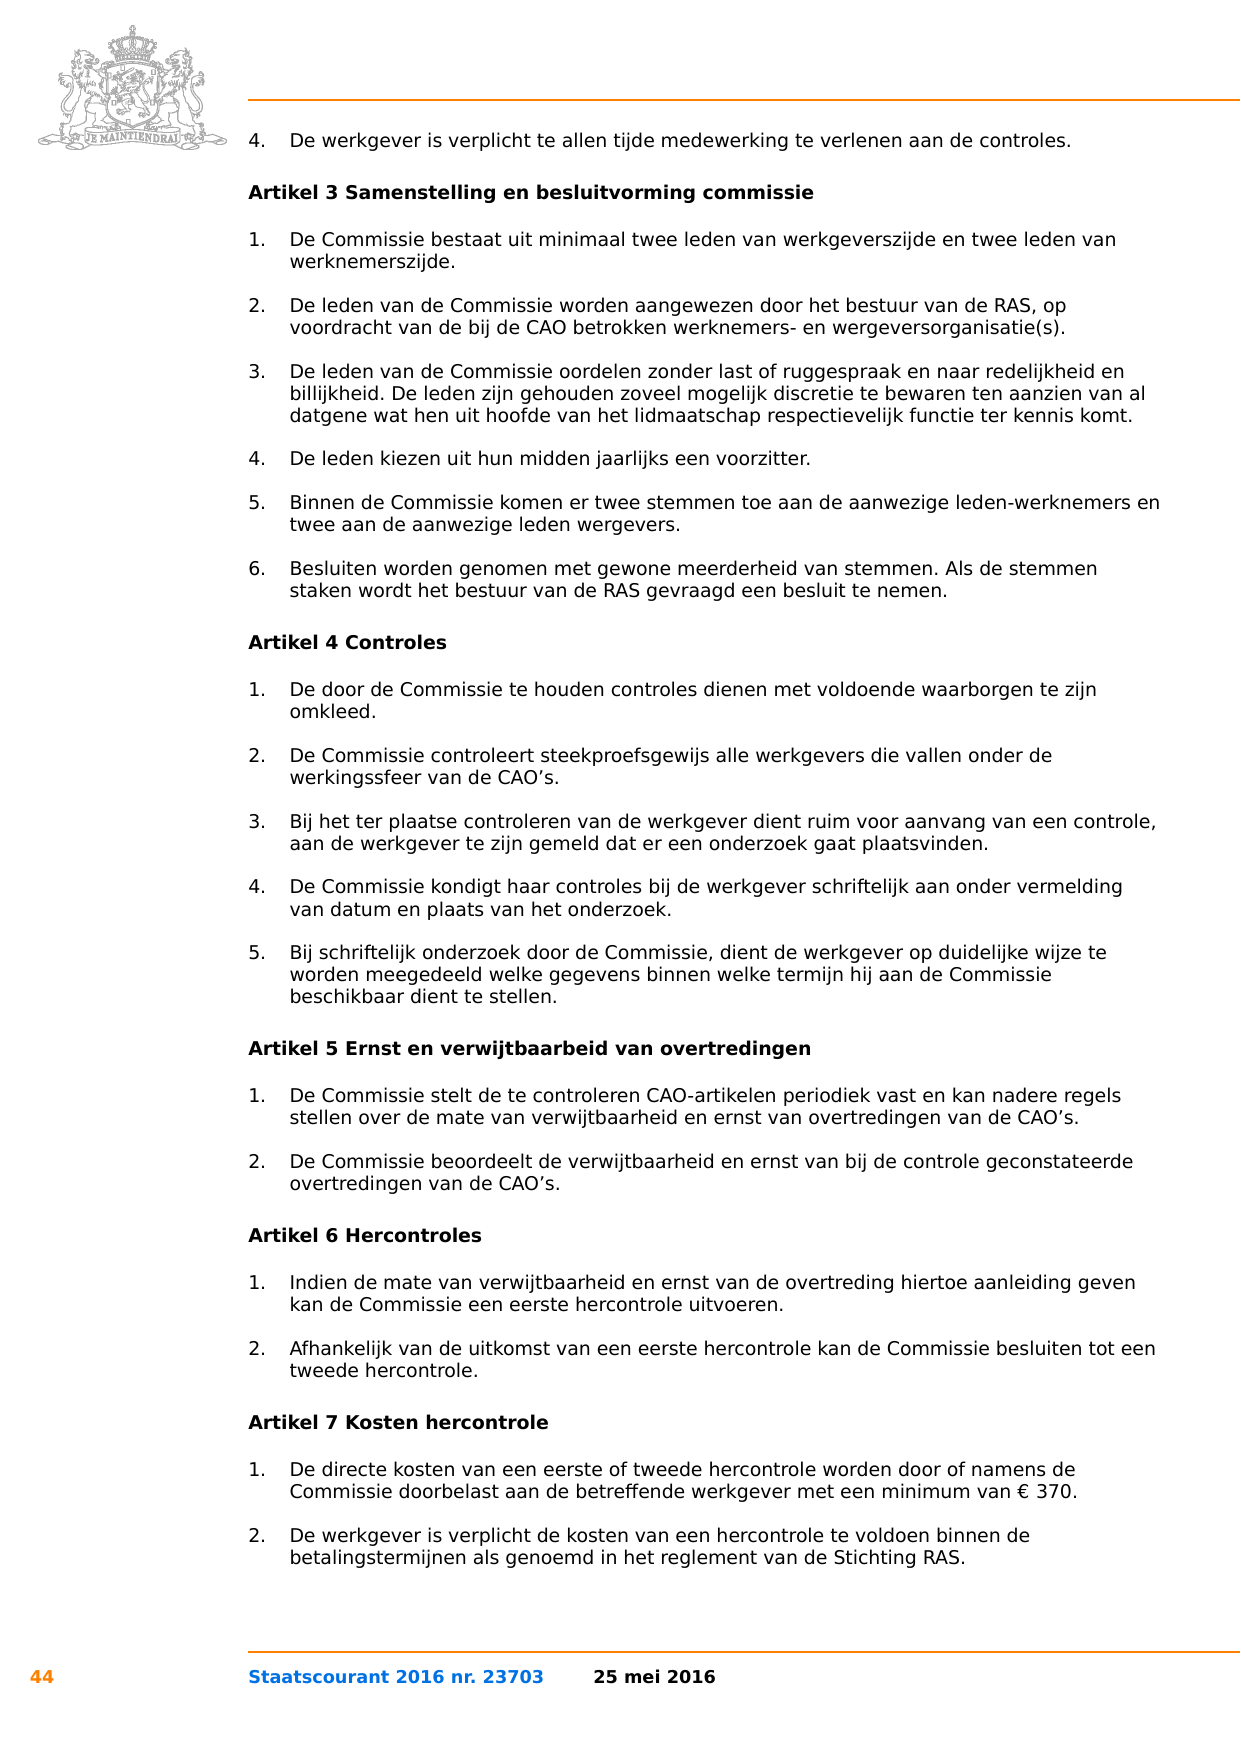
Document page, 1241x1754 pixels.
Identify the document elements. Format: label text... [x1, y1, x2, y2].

text 1. De door de Commissie te houden controles dienen met voldoende waarborgen te zijn omkleed. [248, 679, 1163, 723]
text 1. De directe kosten van een eerste of tweede hercontrole worden door of namens de Commissie doorbelast aan de betreffende werkgever met een minimum van € 370. [248, 1459, 1163, 1503]
text 4. De werkgever is verplicht te allen tijde medewerking te verlenen aan de controles. [248, 130, 1163, 152]
text 3. Bij het ter plaatse controleren van de werkgever dient ruim voor aanvang van een controle, aan de werkgever te zijn gemeld dat er een onderzoek gaat plaatsvinden. [248, 811, 1163, 854]
subtitle Artikel 7 Kosten hercontrole [248, 1412, 1163, 1434]
text 3. De leden van de Commissie oordelen zonder last of ruggespraak en naar redelijkheid en billijkheid. De leden zijn gehouden zoveel mogelijk discretie te bewaren ten aanzien van al datgene wat hen uit hoofde van het lidmaatschap respectievelijk functie ter kennis komt. [248, 361, 1163, 426]
picture [38, 25, 227, 150]
text 1. Indien de mate van verwijtbaarheid en ernst van de overtreding hiertoe aanleiding geven kan de Commissie een eerste hercontrole uitvoeren. [248, 1272, 1163, 1316]
text 6. Besluiten worden genomen met gewone meerderheid van stemmen. Als de stemmen staken wordt het bestuur van de RAS gevraagd een besluit te nemen. [248, 558, 1163, 602]
text 2. De Commissie controleert steekproefsgewijs alle werkgevers die vallen onder de werkingssfeer van de CAO’s. [248, 745, 1163, 789]
subtitle Artikel 3 Samenstelling en besluitvorming commissie [248, 182, 1163, 204]
text 2. De Commissie beoordeelt de verwijtbaarheid en ernst van bij de controle geconstateerde overtredingen van de CAO’s. [248, 1151, 1163, 1195]
text 1. De Commissie bestaat uit minimaal twee leden van werkgeverszijde en twee leden van werknemerszijde. [248, 229, 1163, 273]
text 1. De Commissie stelt de te controleren CAO-artikelen periodiek vast en kan nadere regels stellen over de mate van verwijtbaarheid en ernst van overtredingen van de CAO’s. [248, 1085, 1163, 1129]
text 5. Binnen de Commissie komen er twee stemmen toe aan de aanwezige leden-werknemers en twee aan de aanwezige leden wergevers. [248, 492, 1163, 536]
text 2. De leden van de Commissie worden aangewezen door het bestuur van de RAS, op voordracht van de bij de CAO betrokken werknemers- en wergeversorganisatie(s). [248, 295, 1163, 339]
text 2. De werkgever is verplicht de kosten van een hercontrole te voldoen binnen de betalingstermijnen als genoemd in het reglement van de Stichting RAS. [248, 1524, 1163, 1568]
text 5. Bij schriftelijk onderzoek door de Commissie, dient de werkgever op duidelijke wijze te worden meegedeeld welke gegevens binnen welke termijn hij aan de Commissie beschikbaar dient te stellen. [248, 942, 1163, 1008]
text 4. De Commissie kondigt haar controles bij de werkgever schriftelijk aan onder vermelding van datum en plaats van het onderzoek. [248, 876, 1163, 920]
subtitle Artikel 6 Hercontroles [248, 1225, 1163, 1247]
subtitle Artikel 4 Controles [248, 632, 1163, 654]
text 4. De leden kiezen uit hun midden jaarlijks een voorzitter. [248, 448, 1163, 470]
subtitle Artikel 5 Ernst en verwijtbaarbeid van overtredingen [248, 1038, 1163, 1060]
text 2. Afhankelijk van de uitkomst van een eerste hercontrole kan de Commissie besluiten tot een tweede hercontrole. [248, 1338, 1163, 1382]
